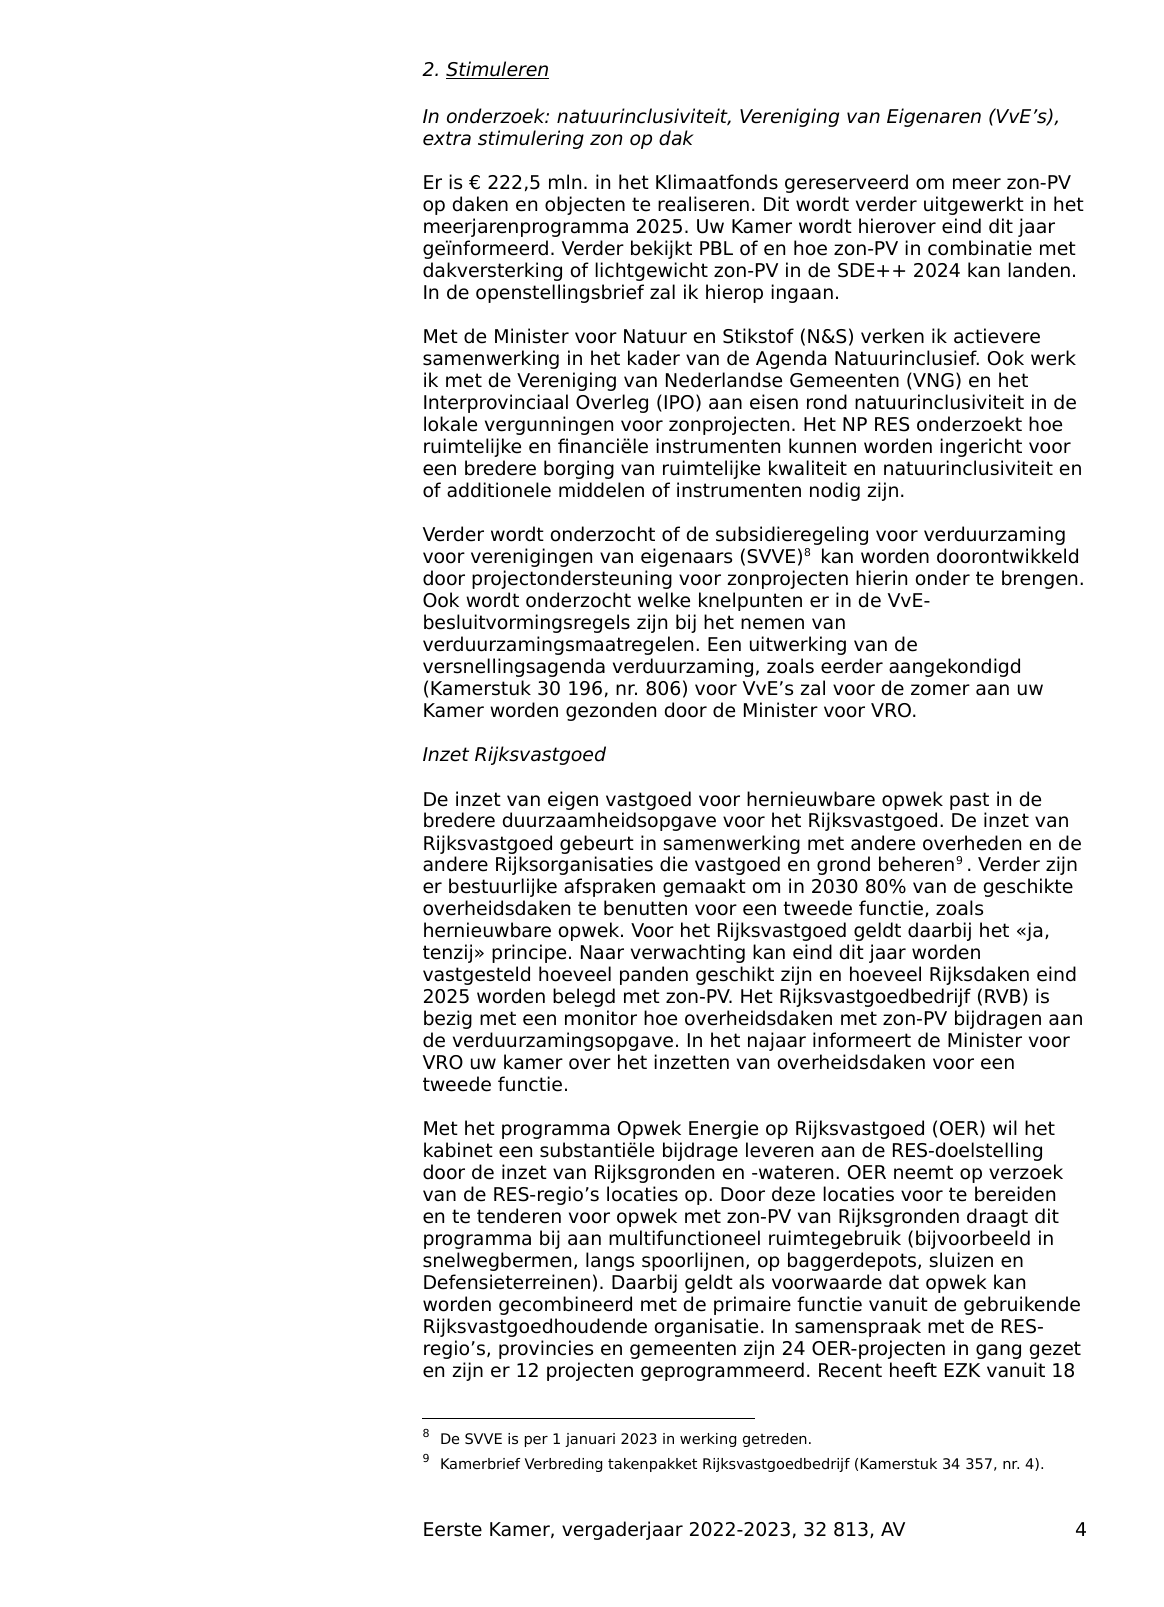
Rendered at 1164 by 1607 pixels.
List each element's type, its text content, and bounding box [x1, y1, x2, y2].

subtitle 2. Stimuleren [422, 59, 1087, 81]
subtitle Inzet Rijksvastgoed [422, 744, 1087, 766]
text Met het programma Opwek Energie op Rijksvastgoed (OER) wil het kabinet een substantiële bijdrage leveren aan de RES-doelstelling door de inzet van Rijksgronden en -wateren. OER neemt op verzoek van de RES-regio’s locaties op. Door deze locaties voor te bereiden en te tenderen voor opwek met zon-PV van Rijksgronden draagt dit programma bij aan multifunctioneel ruimtegebruik (bijvoorbeeld in snelwegbermen, langs spoorlijnen, op baggerdepots, sluizen en Defensieterreinen). Daarbij geldt als voorwaarde dat opwek kan worden gecombineerd met de primaire functie vanuit de gebruikende Rijksvastgoedhoudende organisatie. In samenspraak met de RES-regio’s, provincies en gemeenten zijn 24 OER-projecten in gang gezet en zijn er 12 projecten geprogrammeerd. Recent heeft EZK vanuit 18 [422, 1118, 1087, 1382]
text De SVVE is per 1 januari 2023 in werking getreden. [422, 1427, 1087, 1449]
subtitle In onderzoek: natuurinclusiviteit, Vereniging van Eigenaren (VvE’s), extra stimulering zon op dak [422, 106, 1087, 150]
text Er is € 222,5 mln. in het Klimaatfonds gereserveerd om meer zon-PV op daken en objecten te realiseren. Dit wordt verder uitgewerkt in het meerjarenprogramma 2025. Uw Kamer wordt hierover eind dit jaar geïnformeerd. Verder bekijkt PBL of en hoe zon-PV in combinatie met dakversterking of lichtgewicht zon-PV in de SDE++ 2024 kan landen. In de openstellingsbrief zal ik hierop ingaan. [422, 172, 1087, 304]
text Kamerbrief Verbreding takenpakket Rijksvastgoedbedrijf (Kamerstuk 34 357, nr. 4). [422, 1452, 1087, 1474]
text Verder wordt onderzocht of de subsidieregeling voor verduurzaming voor verenigingen van eigenaars (SVVE) kan worden doorontwikkeld door projectondersteuning voor zonprojecten hierin onder te brengen. Ook wordt onderzocht welke knelpunten er in de VvE-besluitvormingsregels zijn bij het nemen van verduurzamingsmaatregelen. Een uitwerking van de versnellingsagenda verduurzaming, zoals eerder aangekondigd (Kamerstuk 30 196, nr. 806) voor VvE’s zal voor de zomer aan uw Kamer worden gezonden door de Minister voor VRO. [422, 524, 1087, 722]
text Met de Minister voor Natuur en Stikstof (N&S) verken ik actievere samenwerking in het kader van de Agenda Natuurinclusief. Ook werk ik met de Vereniging van Nederlandse Gemeenten (VNG) en het Interprovinciaal Overleg (IPO) aan eisen rond natuurinclusiviteit in de lokale vergunningen voor zonprojecten. Het NP RES onderzoekt hoe ruimtelijke en financiële instrumenten kunnen worden ingericht voor een bredere borging van ruimtelijke kwaliteit en natuurinclusiviteit en of additionele middelen of instrumenten nodig zijn. [422, 326, 1087, 502]
text De inzet van eigen vastgoed voor hernieuwbare opwek past in de bredere duurzaamheidsopgave voor het Rijksvastgoed. De inzet van Rijksvastgoed gebeurt in samenwerking met andere overheden en de andere Rijksorganisaties die vastgoed en grond beheren. Verder zijn er bestuurlijke afspraken gemaakt om in 2030 80% van de geschikte overheidsdaken te benutten voor een tweede functie, zoals hernieuwbare opwek. Voor het Rijksvastgoed geldt daarbij het «ja, tenzij» principe. Naar verwachting kan eind dit jaar worden vastgesteld hoeveel panden geschikt zijn en hoeveel Rijksdaken eind 2025 worden belegd met zon-PV. Het Rijksvastgoedbedrijf (RVB) is bezig met een monitor hoe overheidsdaken met zon-PV bijdragen aan de verduurzamingsopgave. In het najaar informeert de Minister voor VRO uw kamer over het inzetten van overheidsdaken voor een tweede functie. [422, 788, 1087, 1096]
